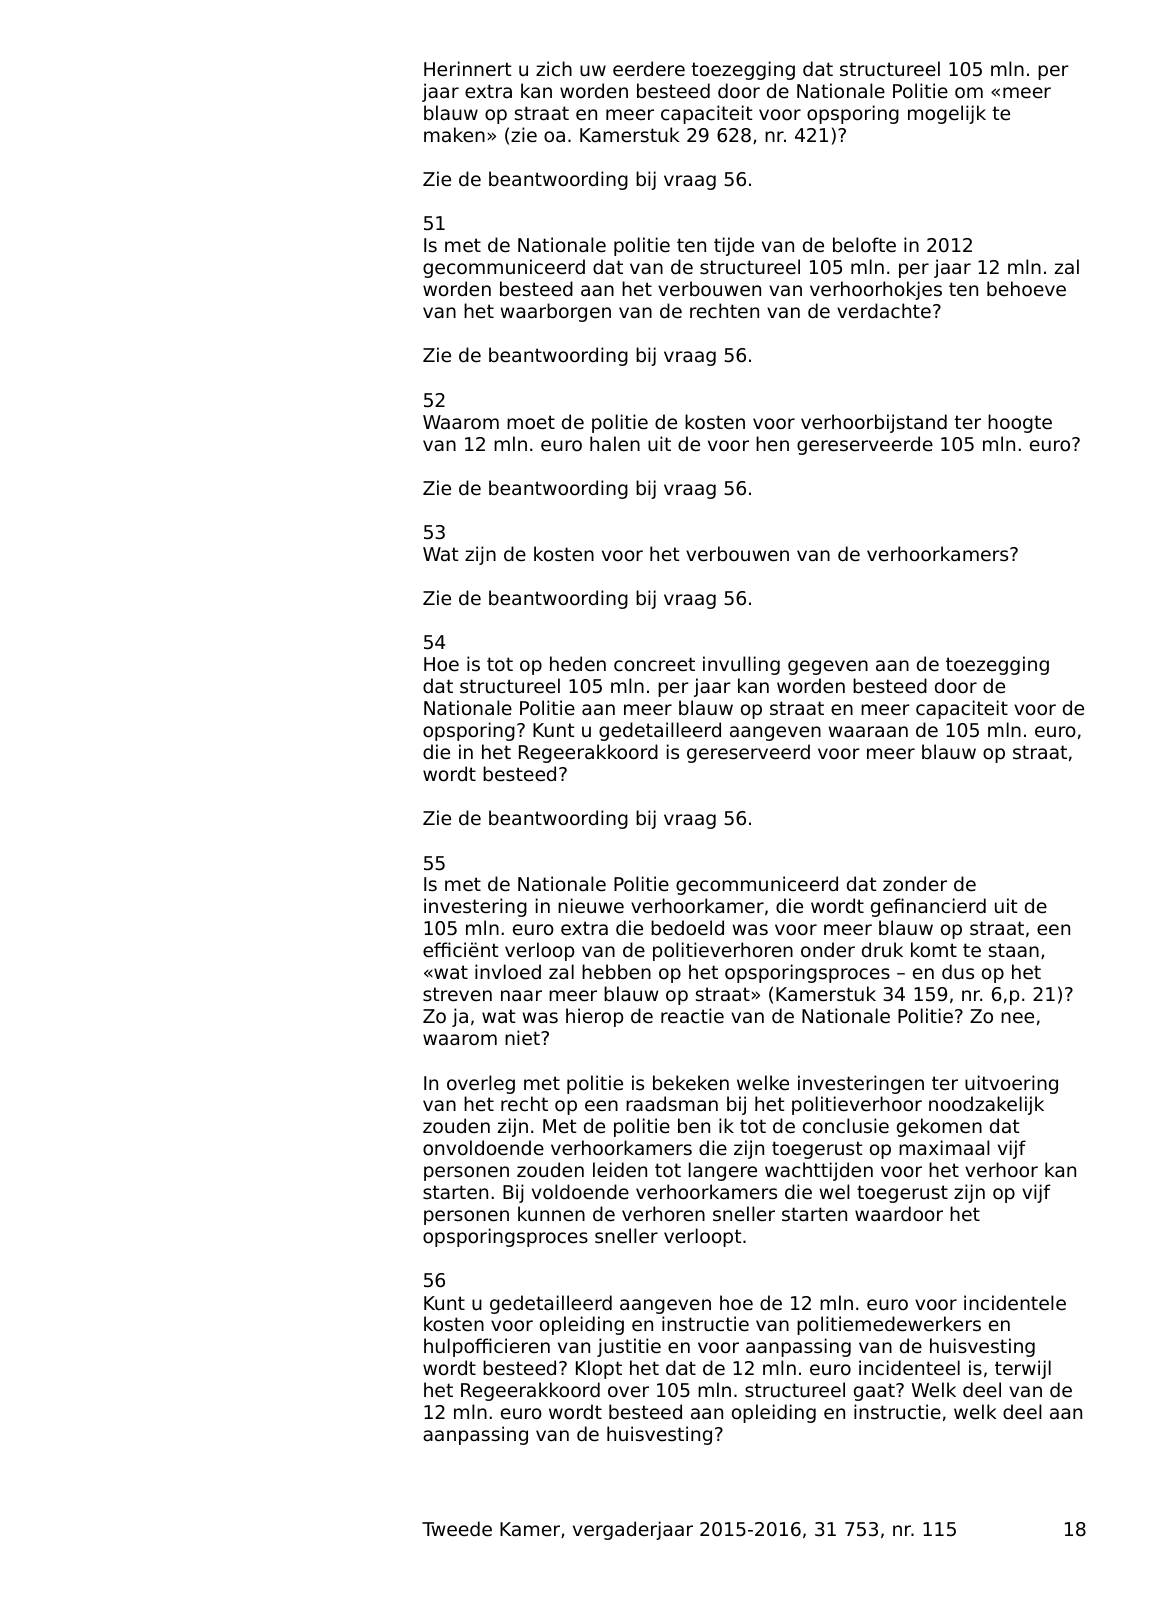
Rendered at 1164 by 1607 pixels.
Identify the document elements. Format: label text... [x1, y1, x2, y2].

text 54 [422, 632, 1087, 654]
text Zie de beantwoording bij vraag 56. [422, 808, 1087, 830]
text Is met de Nationale Politie gecommuniceerd dat zonder de investering in nieuwe verhoorkamer, die wordt gefinancierd uit de 105 mln. euro extra die bedoeld was voor meer blauw op straat, een efficiënt verloop van de politieverhoren onder druk komt te staan, «wat invloed zal hebben op het opsporingsproces – en dus op het streven naar meer blauw op straat» (Kamerstuk 34 159, nr. 6,p. 21)? Zo ja, wat was hierop de reactie van de Nationale Politie? Zo nee, waarom niet? [422, 874, 1087, 1050]
text Zie de beantwoording bij vraag 56. [422, 478, 1087, 500]
text Zie de beantwoording bij vraag 56. [422, 345, 1087, 367]
text 55 [422, 852, 1087, 874]
text Zie de beantwoording bij vraag 56. [422, 588, 1087, 610]
text 52 [422, 389, 1087, 412]
text Wat zijn de kosten voor het verbouwen van de verhoorkamers? [422, 544, 1087, 566]
text 56 [422, 1270, 1087, 1292]
text Hoe is tot op heden concreet invulling gegeven aan de toezegging dat structureel 105 mln. per jaar kan worden besteed door de Nationale Politie aan meer blauw op straat en meer capaciteit voor de opsporing? Kunt u gedetailleerd aangeven waaraan de 105 mln. euro, die in het Regeerakkoord is gereserveerd voor meer blauw op straat, wordt besteed? [422, 654, 1087, 786]
text 53 [422, 522, 1087, 544]
text In overleg met politie is bekeken welke investeringen ter uitvoering van het recht op een raadsman bij het politieverhoor noodzakelijk zouden zijn. Met de politie ben ik tot de conclusie gekomen dat onvoldoende verhoorkamers die zijn toegerust op maximaal vijf personen zouden leiden tot langere wachttijden voor het verhoor kan starten. Bij voldoende verhoorkamers die wel toegerust zijn op vijf personen kunnen de verhoren sneller starten waardoor het opsporingsproces sneller verloopt. [422, 1072, 1087, 1248]
text Kunt u gedetailleerd aangeven hoe de 12 mln. euro voor incidentele kosten voor opleiding en instructie van politiemedewerkers en hulpofficieren van justitie en voor aanpassing van de huisvesting wordt besteed? Klopt het dat de 12 mln. euro incidenteel is, terwijl het Regeerakkoord over 105 mln. structureel gaat? Welk deel van de 12 mln. euro wordt besteed aan opleiding en instructie, welk deel aan aanpassing van de huisvesting? [422, 1292, 1087, 1446]
text 51 [422, 213, 1087, 235]
text Zie de beantwoording bij vraag 56. [422, 169, 1087, 191]
text Is met de Nationale politie ten tijde van de belofte in 2012 gecommuniceerd dat van de structureel 105 mln. per jaar 12 mln. zal worden besteed aan het verbouwen van verhoorhokjes ten behoeve van het waarborgen van de rechten van de verdachte? [422, 235, 1087, 323]
text Herinnert u zich uw eerdere toezegging dat structureel 105 mln. per jaar extra kan worden besteed door de Nationale Politie om «meer blauw op straat en meer capaciteit voor opsporing mogelijk te maken» (zie oa. Kamerstuk 29 628, nr. 421)? [422, 59, 1087, 147]
text Waarom moet de politie de kosten voor verhoorbijstand ter hoogte van 12 mln. euro halen uit de voor hen gereserveerde 105 mln. euro? [422, 412, 1087, 456]
